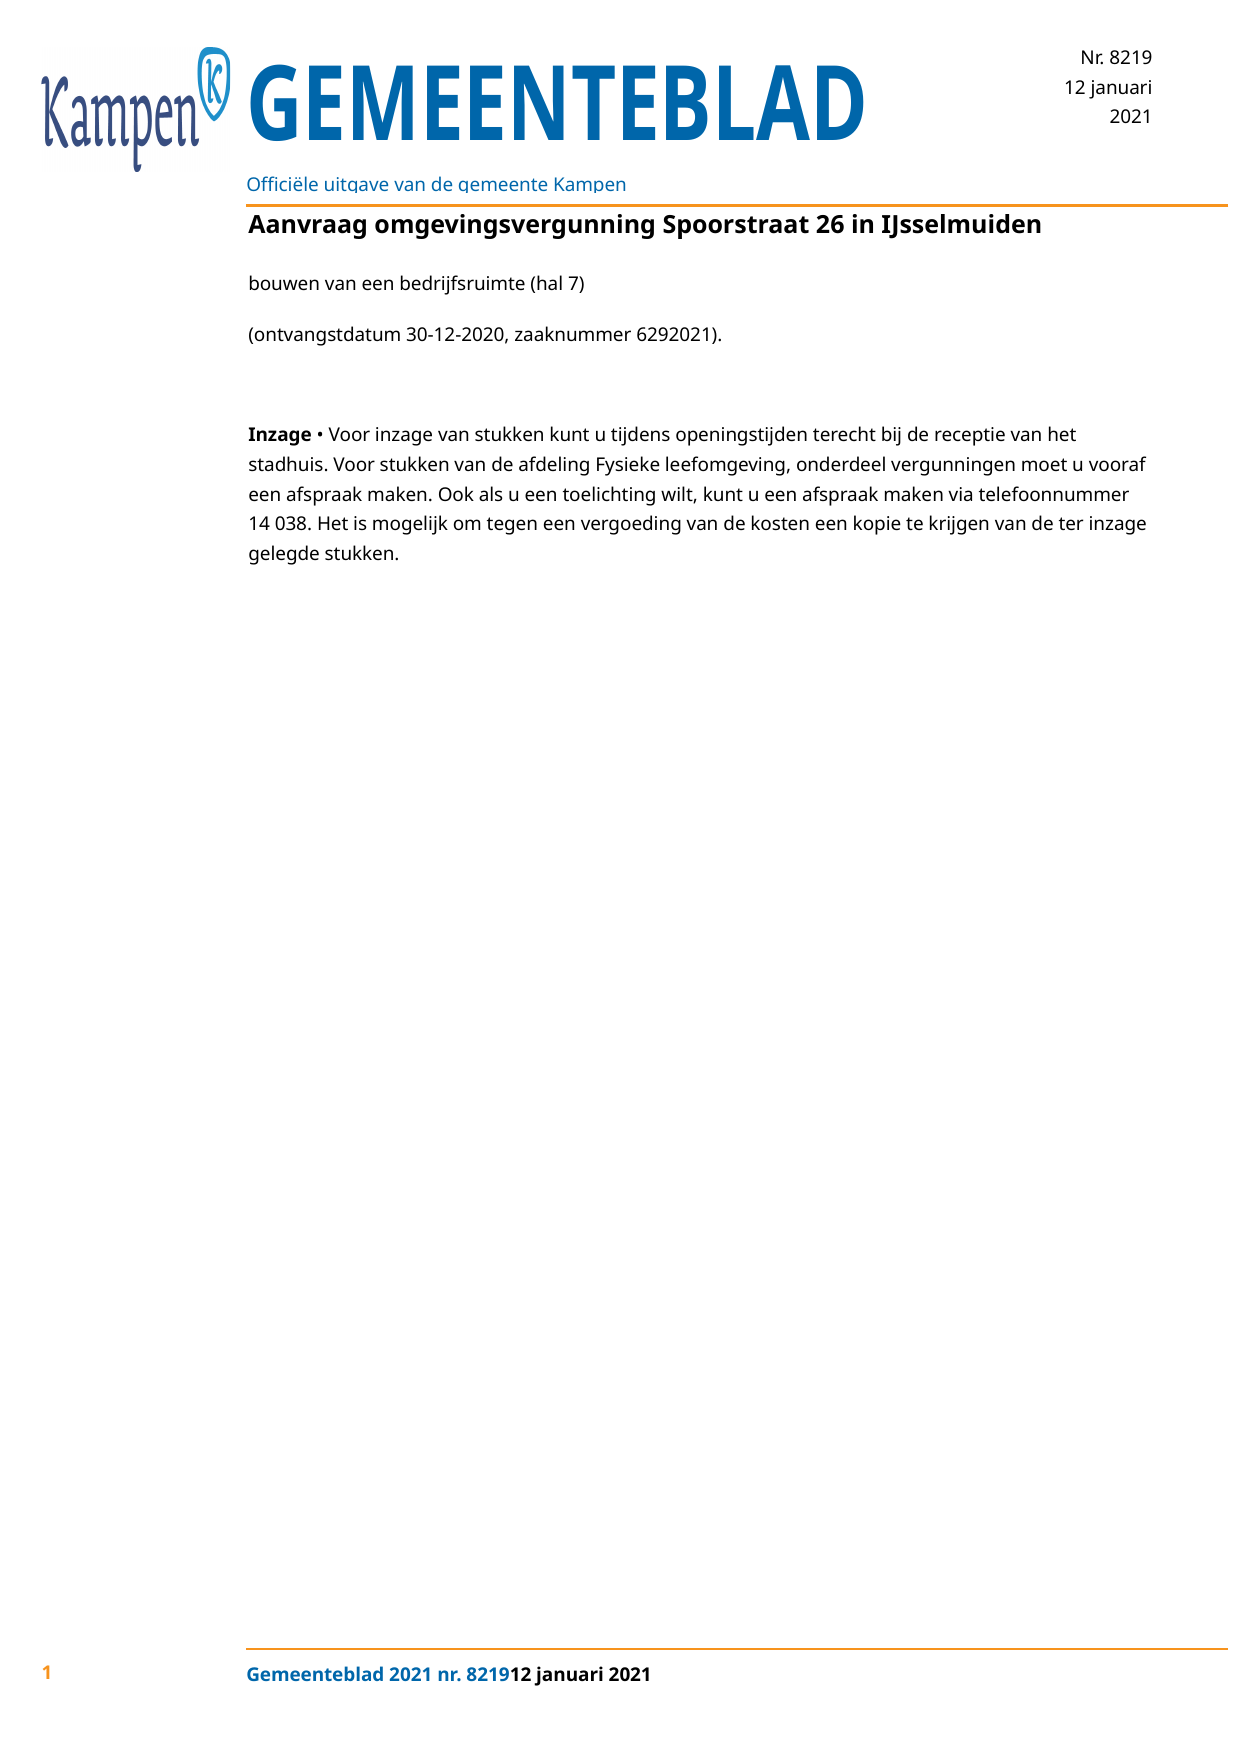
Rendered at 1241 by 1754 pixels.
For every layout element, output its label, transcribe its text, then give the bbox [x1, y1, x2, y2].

text Aanvraag omgevingsvergunning Spoorstraat 26 in IJsselmuiden [248, 207, 1152, 241]
text Inzage • Voor inzage van stukken kunt u tijdens openingstijden terecht bij de receptie van het stadhuis. Voor stukken van de afdeling Fysieke leefomgeving, onderdeel vergunningen moet u vooraf een afspraak maken. Ook als u een toelichting wilt, kunt u een afspraak maken via telefoonnummer 14 038. Het is mogelijk om tegen een vergoeding van de kosten een kopie te krijgen van de ter inzage gelegde stukken. [248, 422, 1152, 566]
text (ontvangstdatum 30-12-2020, zaaknummer 6292021). [248, 321, 1152, 346]
text bouwen van een bedrijfsruimte (hal 7) [248, 270, 1152, 296]
picture [41, 47, 231, 172]
